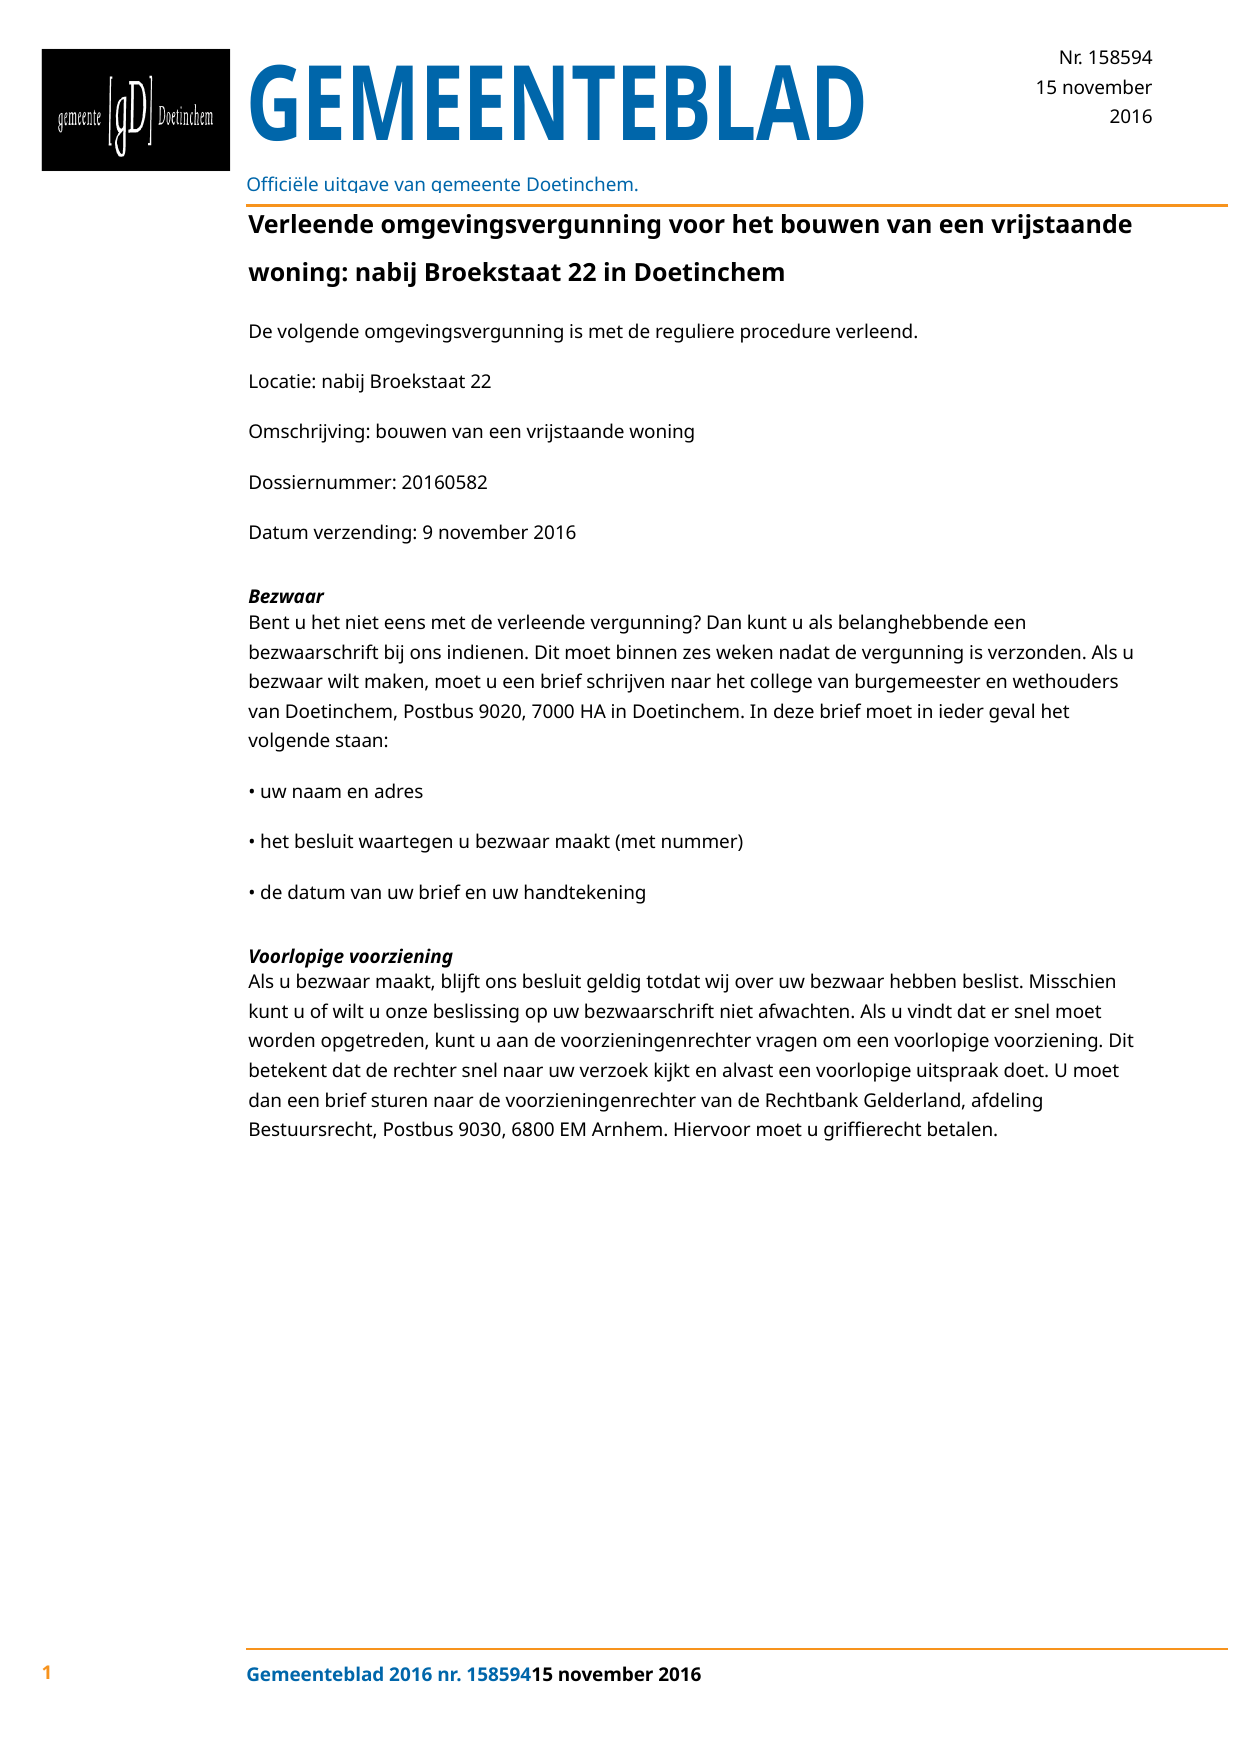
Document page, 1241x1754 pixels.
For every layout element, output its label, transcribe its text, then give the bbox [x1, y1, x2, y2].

text Bent u het niet eens met de verleende vergunning? Dan kunt u als belanghebbende een bezwaarschrift bij ons indienen. Dit moet binnen zes weken nadat de vergunning is verzonden. Als u bezwaar wilt maken, moet u een brief schrijven naar het college van burgemeester en wethouders van Doetinchem, Postbus 9020, 7000 HA in Doetinchem. In deze brief moet in ieder geval het volgende staan: [248, 609, 1152, 753]
text De volgende omgevingsvergunning is met de reguliere procedure verleend. [248, 318, 1152, 344]
text • de datum van uw brief en uw handtekening [248, 879, 1152, 904]
picture [41, 47, 231, 172]
text • het besluit waartegen u bezwaar maakt (met nummer) [248, 828, 1152, 854]
text Voorlopige voorziening [248, 943, 1152, 968]
text Locatie: nabij Broekstaat 22 [248, 368, 1152, 394]
text Omschrijving: bouwen van een vrijstaande woning [248, 419, 1152, 444]
text Bezwaar [248, 583, 1152, 609]
text Als u bezwaar maakt, blijft ons besluit geldig totdat wij over uw bezwaar hebben beslist. Misschien kunt u of wilt u onze beslissing op uw bezwaarschrift niet afwachten. Als u vindt dat er snel moet worden opgetreden, kunt u aan de voorzieningenrechter vragen om een voorlopige voorziening. Dit betekent dat de rechter snel naar uw verzoek kijkt en alvast een voorlopige uitspraak doet. U moet dan een brief sturen naar de voorzieningenrechter van de Rechtbank Gelderland, afdeling Bestuursrecht, Postbus 9030, 6800 EM Arnhem. Hiervoor moet u griffierecht betalen. [248, 968, 1152, 1142]
text Dossiernummer: 20160582 [248, 469, 1152, 495]
text Verleende omgevingsvergunning voor het bouwen van een vrijstaande woning: nabij Broekstaat 22 in Doetinchem [248, 207, 1152, 288]
text Datum verzending: 9 november 2016 [248, 519, 1152, 545]
text • uw naam en adres [248, 778, 1152, 804]
